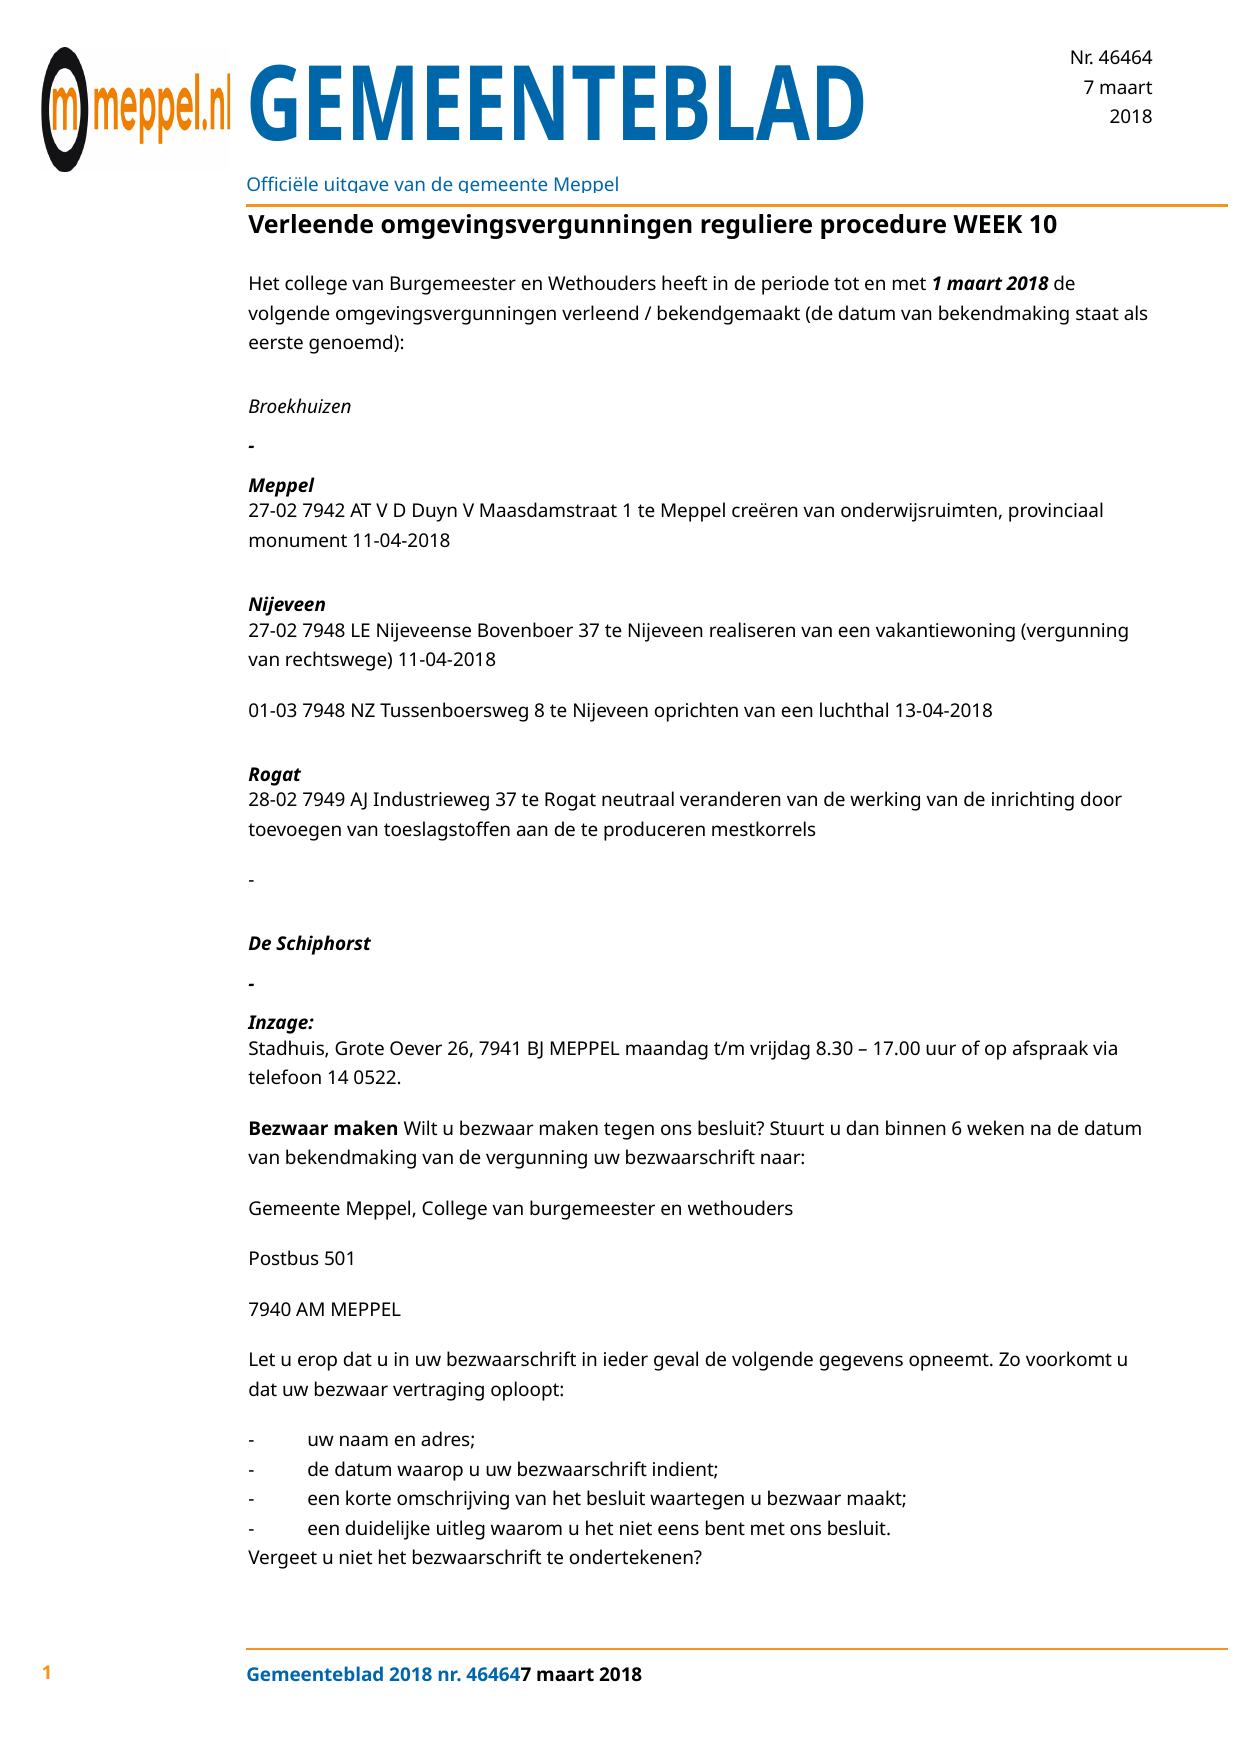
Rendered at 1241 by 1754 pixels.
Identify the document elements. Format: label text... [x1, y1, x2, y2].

text - [248, 433, 1152, 458]
list een korte omschrijving van het besluit waartegen u bezwaar maakt; [248, 1485, 1152, 1511]
text Meppel [248, 472, 1152, 498]
text 7940 AM MEPPEL [248, 1296, 1152, 1321]
text Inzage: [248, 1009, 1152, 1035]
text Verleende omgevingsvergunningen reguliere procedure WEEK 10 [248, 207, 1152, 241]
text - [248, 867, 1152, 892]
text 01-03 7948 NZ Tussenboersweg 8 te Nijeveen oprichten van een luchthal 13-04-2018 [248, 697, 1152, 723]
text Bezwaar maken Wilt u bezwaar maken tegen ons besluit? Stuurt u dan binnen 6 weken na de datum van bekendmaking van de vergunning uw bezwaarschrift naar: [248, 1115, 1152, 1170]
text De Schiphorst [248, 931, 1152, 956]
list de datum waarop u uw bezwaarschrift indient; [248, 1456, 1152, 1481]
list uw naam en adres; [248, 1426, 1152, 1452]
text 28-02 7949 AJ Industrieweg 37 te Rogat neutraal veranderen van de werking van de inrichting door toevoegen van toeslagstoffen aan de te produceren mestkorrels [248, 787, 1152, 842]
text Broekhuizen [248, 393, 1152, 419]
text Gemeente Meppel, College van burgemeester en wethouders [248, 1195, 1152, 1221]
text Rogat [248, 761, 1152, 787]
text - [248, 970, 1152, 996]
picture [41, 47, 231, 172]
text Stadhuis, Grote Oever 26, 7941 BJ MEPPEL maandag t/m vrijdag 8.30 – 17.00 uur of op afspraak via telefoon 14 0522. [248, 1035, 1152, 1090]
text Let u erop dat u in uw bezwaarschrift in ieder geval de volgende gegevens opneemt. Zo voorkomt u dat uw bezwaar vertraging oploopt: [248, 1346, 1152, 1401]
text Nijeveen [248, 591, 1152, 617]
text Postbus 501 [248, 1245, 1152, 1271]
text 27-02 7942 AT V D Duyn V Maasdamstraat 1 te Meppel creëren van onderwijsruimten, provinciaal monument 11-04-2018 [248, 498, 1152, 553]
list een duidelijke uitleg waarom u het niet eens bent met ons besluit. [248, 1515, 1152, 1541]
text Het college van Burgemeester en Wethouders heeft in de periode tot en met 1 maart 2018 de volgende omgevingsvergunningen verleend / bekendgemaakt (de datum van bekendmaking staat als eerste genoemd): [248, 270, 1152, 355]
text 27-02 7948 LE Nijeveense Bovenboer 37 te Nijeveen realiseren van een vakantiewoning (vergunning van rechtswege) 11-04-2018 [248, 617, 1152, 672]
text Vergeet u niet het bezwaarschrift te ondertekenen? [248, 1544, 1152, 1570]
